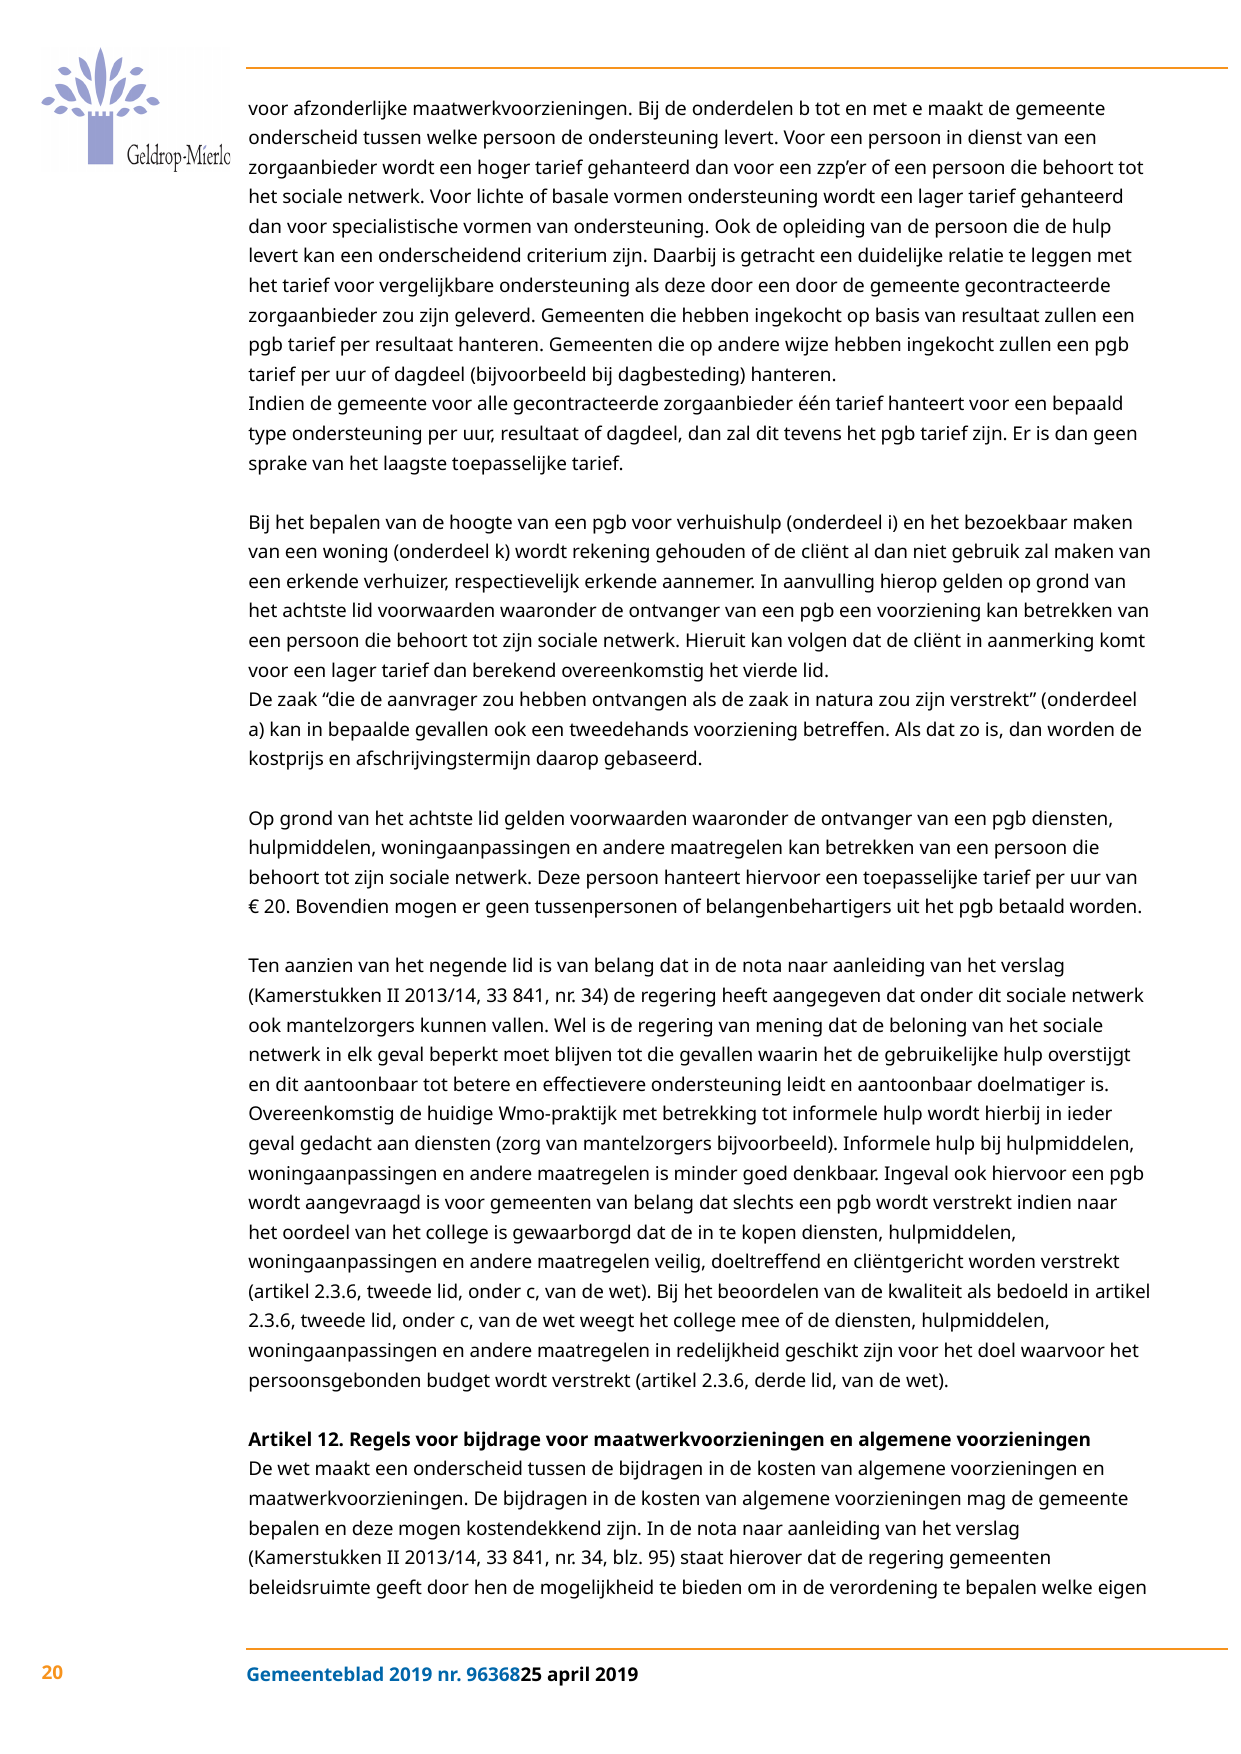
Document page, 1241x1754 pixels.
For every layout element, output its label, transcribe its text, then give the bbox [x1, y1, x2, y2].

text Bij het bepalen van de hoogte van een pgb voor verhuishulp (onderdeel i) en het bezoekbaar maken van een woning (onderdeel k) wordt rekening gehouden of de cliënt al dan niet gebruik zal maken van een erkende verhuizer, respectievelijk erkende aannemer. In aanvulling hierop gelden op grond van het achtste lid voorwaarden waaronder de ontvanger van een pgb een voorziening kan betrekken van een persoon die behoort tot zijn sociale netwerk. Hieruit kan volgen dat de cliënt in aanmerking komt voor een lager tarief dan berekend overeenkomstig het vierde lid. [248, 509, 1152, 683]
picture [41, 47, 231, 172]
text Artikel 12. Regels voor bijdrage voor maatwerkvoorzieningen en algemene voorzieningen [248, 1426, 1152, 1452]
text De wet maakt een onderscheid tussen de bijdragen in de kosten van algemene voorzieningen en maatwerkvoorzieningen. De bijdragen in de kosten van algemene voorzieningen mag de gemeente bepalen en deze mogen kostendekkend zijn. In de nota naar aanleiding van het verslag (Kamerstukken II 2013/14, 33 841, nr. 34, blz. 95) staat hierover dat de regering gemeenten beleidsruimte geeft door hen de mogelijkheid te bieden om in de verordening te bepalen welke eigen [248, 1456, 1152, 1600]
text De zaak “die de aanvrager zou hebben ontvangen als de zaak in natura zou zijn verstrekt” (onderdeel a) kan in bepaalde gevallen ook een tweedehands voorziening betreffen. Als dat zo is, dan worden de kostprijs en afschrijvingstermijn daarop gebaseerd. [248, 686, 1152, 771]
text Ten aanzien van het negende lid is van belang dat in de nota naar aanleiding van het verslag (Kamerstukken II 2013/14, 33 841, nr. 34) de regering heeft aangegeven dat onder dit sociale netwerk ook mantelzorgers kunnen vallen. Wel is de regering van mening dat de beloning van het sociale netwerk in elk geval beperkt moet blijven tot die gevallen waarin het de gebruikelijke hulp overstijgt en dit aantoonbaar tot betere en effectievere ondersteuning leidt en aantoonbaar doelmatiger is. Overeenkomstig de huidige Wmo-praktijk met betrekking tot informele hulp wordt hierbij in ieder geval gedacht aan diensten (zorg van mantelzorgers bijvoorbeeld). Informele hulp bij hulpmiddelen, woningaanpassingen en andere maatregelen is minder goed denkbaar. Ingeval ook hiervoor een pgb wordt aangevraagd is voor gemeenten van belang dat slechts een pgb wordt verstrekt indien naar het oordeel van het college is gewaarborgd dat de in te kopen diensten, hulpmiddelen, woningaanpassingen en andere maatregelen veilig, doeltreffend en cliëntgericht worden verstrekt (artikel 2.3.6, tweede lid, onder c, van de wet). Bij het beoordelen van de kwaliteit als bedoeld in artikel 2.3.6, tweede lid, onder c, van de wet weegt het college mee of de diensten, hulpmiddelen, woningaanpassingen en andere maatregelen in redelijkheid geschikt zijn voor het doel waarvoor het persoonsgebonden budget wordt verstrekt (artikel 2.3.6, derde lid, van de wet). [248, 953, 1152, 1393]
text Op grond van het achtste lid gelden voorwaarden waaronder de ontvanger van een pgb diensten, hulpmiddelen, woningaanpassingen en andere maatregelen kan betrekken van een persoon die behoort tot zijn sociale netwerk. Deze persoon hanteert hiervoor een toepasselijke tarief per uur van € 20. Bovendien mogen er geen tussenpersonen of belangenbehartigers uit het pgb betaald worden. [248, 805, 1152, 919]
text Indien de gemeente voor alle gecontracteerde zorgaanbieder één tarief hanteert voor een bepaald type ondersteuning per uur, resultaat of dagdeel, dan zal dit tevens het pgb tarief zijn. Er is dan geen sprake van het laagste toepasselijke tarief. [248, 391, 1152, 476]
text voor afzonderlijke maatwerkvoorzieningen. Bij de onderdelen b tot en met e maakt de gemeente onderscheid tussen welke persoon de ondersteuning levert. Voor een persoon in dienst van een zorgaanbieder wordt een hoger tarief gehanteerd dan voor een zzp’er of een persoon die behoort tot het sociale netwerk. Voor lichte of basale vormen ondersteuning wordt een lager tarief gehanteerd dan voor specialistische vormen van ondersteuning. Ook de opleiding van de persoon die de hulp levert kan een onderscheidend criterium zijn. Daarbij is getracht een duidelijke relatie te leggen met het tarief voor vergelijkbare ondersteuning als deze door een door de gemeente gecontracteerde zorgaanbieder zou zijn geleverd. Gemeenten die hebben ingekocht op basis van resultaat zullen een pgb tarief per resultaat hanteren. Gemeenten die op andere wijze hebben ingekocht zullen een pgb tarief per uur of dagdeel (bijvoorbeeld bij dagbesteding) hanteren. [248, 95, 1152, 387]
